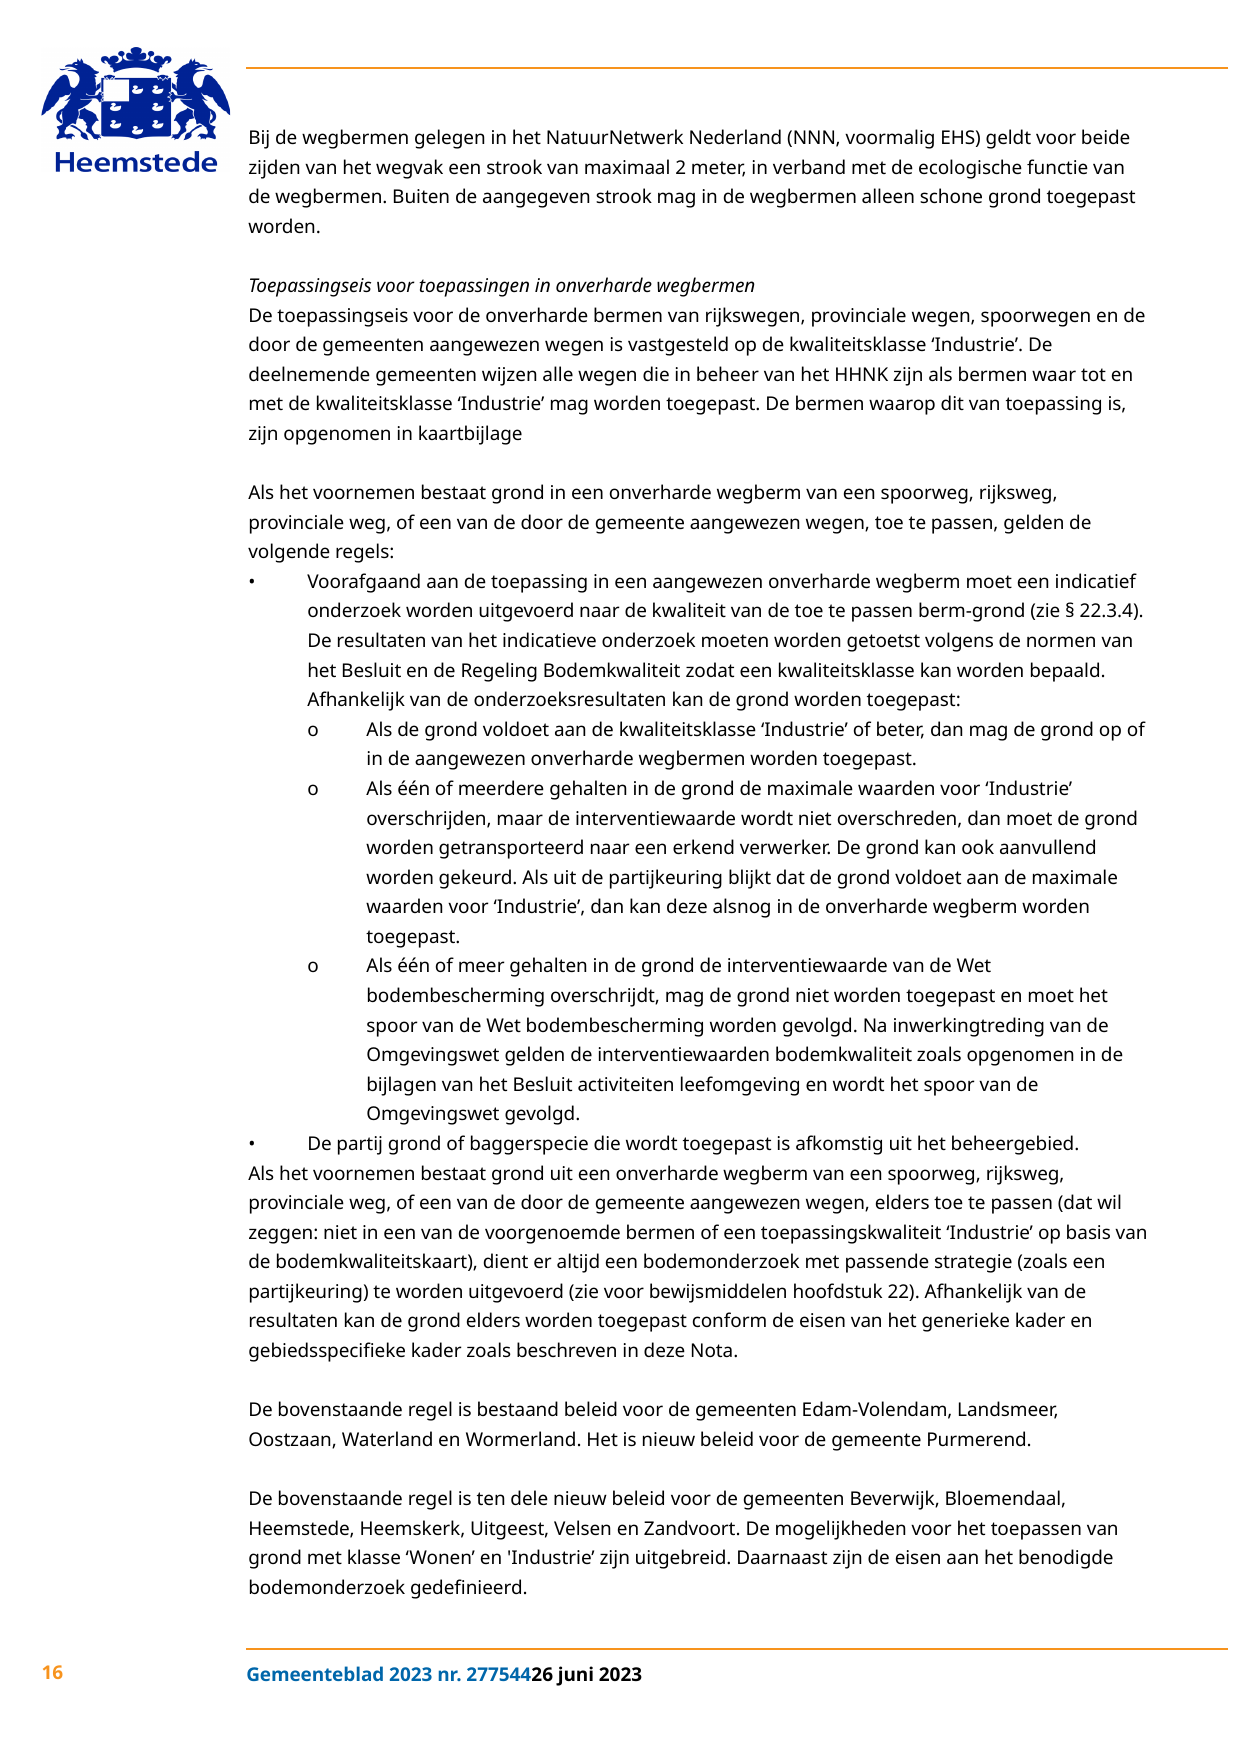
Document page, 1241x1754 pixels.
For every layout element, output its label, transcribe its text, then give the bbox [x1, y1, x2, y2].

list Als de grond voldoet aan de kwaliteitsklasse ‘Industrie’ of beter, dan mag de grond op of in de aangewezen onverharde wegbermen worden toegepast. [307, 716, 1152, 771]
list De partij grond of baggerspecie die wordt toegepast is afkomstig uit het beheergebied. [248, 1130, 1152, 1156]
text Bij de wegbermen gelegen in het NatuurNetwerk Nederland (NNN, voormalig EHS) geldt voor beide zijden van het wegvak een strook van maximaal 2 meter, in verband met de ecologische functie van de wegbermen. Buiten de aangegeven strook mag in de wegbermen alleen schone grond toegepast worden. [248, 124, 1152, 239]
list Als één of meerdere gehalten in de grond de maximale waarden voor ‘Industrie’ overschrijden, maar de interventiewaarde wordt niet overschreden, dan moet de grond worden getransporteerd naar een erkend verwerker. De grond kan ook aanvullend worden gekeurd. Als uit de partijkeuring blijkt dat de grond voldoet aan de maximale waarden voor ‘Industrie’, dan kan deze alsnog in de onverharde wegberm worden toegepast. [307, 775, 1152, 949]
text De toepassingseis voor de onverharde bermen van rijkswegen, provinciale wegen, spoorwegen en de door de gemeenten aangewezen wegen is vastgesteld op de kwaliteitsklasse ‘Industrie’. De deelnemende gemeenten wijzen alle wegen die in beheer van het HHNK zijn als bermen waar tot en met de kwaliteitsklasse ‘Industrie’ mag worden toegepast. De bermen waarop dit van toepassing is, zijn opgenomen in kaartbijlage [248, 302, 1152, 446]
list Voorafgaand aan de toepassing in een aangewezen onverharde wegberm moet een indicatief onderzoek worden uitgevoerd naar de kwaliteit van de toe te passen berm-grond (zie § 22.3.4). De resultaten van het indicatieve onderzoek moeten worden getoetst volgens de normen van het Besluit en de Regeling Bodemkwaliteit zodat een kwaliteitsklasse kan worden bepaald. Afhankelijk van de onderzoeksresultaten kan de grond worden toegepast: [248, 568, 1152, 712]
text Toepassingseis voor toepassingen in onverharde wegbermen [248, 272, 1152, 298]
list Als één of meer gehalten in de grond de interventiewaarde van de Wet bodembescherming overschrijdt, mag de grond niet worden toegepast en moet het spoor van de Wet bodembescherming worden gevolgd. Na inwerkingtreding van de Omgevingswet gelden de interventiewaarden bodemkwaliteit zoals opgenomen in de bijlagen van het Besluit activiteiten leefomgeving en wordt het spoor van de Omgevingswet gevolgd. [307, 953, 1152, 1126]
text Als het voornemen bestaat grond in een onverharde wegberm van een spoorweg, rijksweg, provinciale weg, of een van de door de gemeente aangewezen wegen, toe te passen, gelden de volgende regels: [248, 479, 1152, 564]
text Als het voornemen bestaat grond uit een onverharde wegberm van een spoorweg, rijksweg, provinciale weg, of een van de door de gemeente aangewezen wegen, elders toe te passen (dat wil zeggen: niet in een van de voorgenoemde bermen of een toepassingskwaliteit ‘Industrie’ op basis van de bodemkwaliteitskaart), dient er altijd een bodemonderzoek met passende strategie (zoals een partijkeuring) te worden uitgevoerd (zie voor bewijsmiddelen hoofdstuk 22). Afhankelijk van de resultaten kan de grond elders worden toegepast conform de eisen van het generieke kader en gebiedsspecifieke kader zoals beschreven in deze Nota. [248, 1160, 1152, 1363]
text De bovenstaande regel is ten dele nieuw beleid voor de gemeenten Beverwijk, Bloemendaal, Heemstede, Heemskerk, Uitgeest, Velsen en Zandvoort. De mogelijkheden voor het toepassen van grond met klasse ‘Wonen’ en 'Industrie’ zijn uitgebreid. Daarnaast zijn de eisen aan het benodigde bodemonderzoek gedefinieerd. [248, 1485, 1152, 1600]
picture [41, 47, 231, 172]
text De bovenstaande regel is bestaand beleid voor de gemeenten Edam-Volendam, Landsmeer, Oostzaan, Waterland en Wormerland. Het is nieuw beleid voor de gemeente Purmerend. [248, 1396, 1152, 1452]
